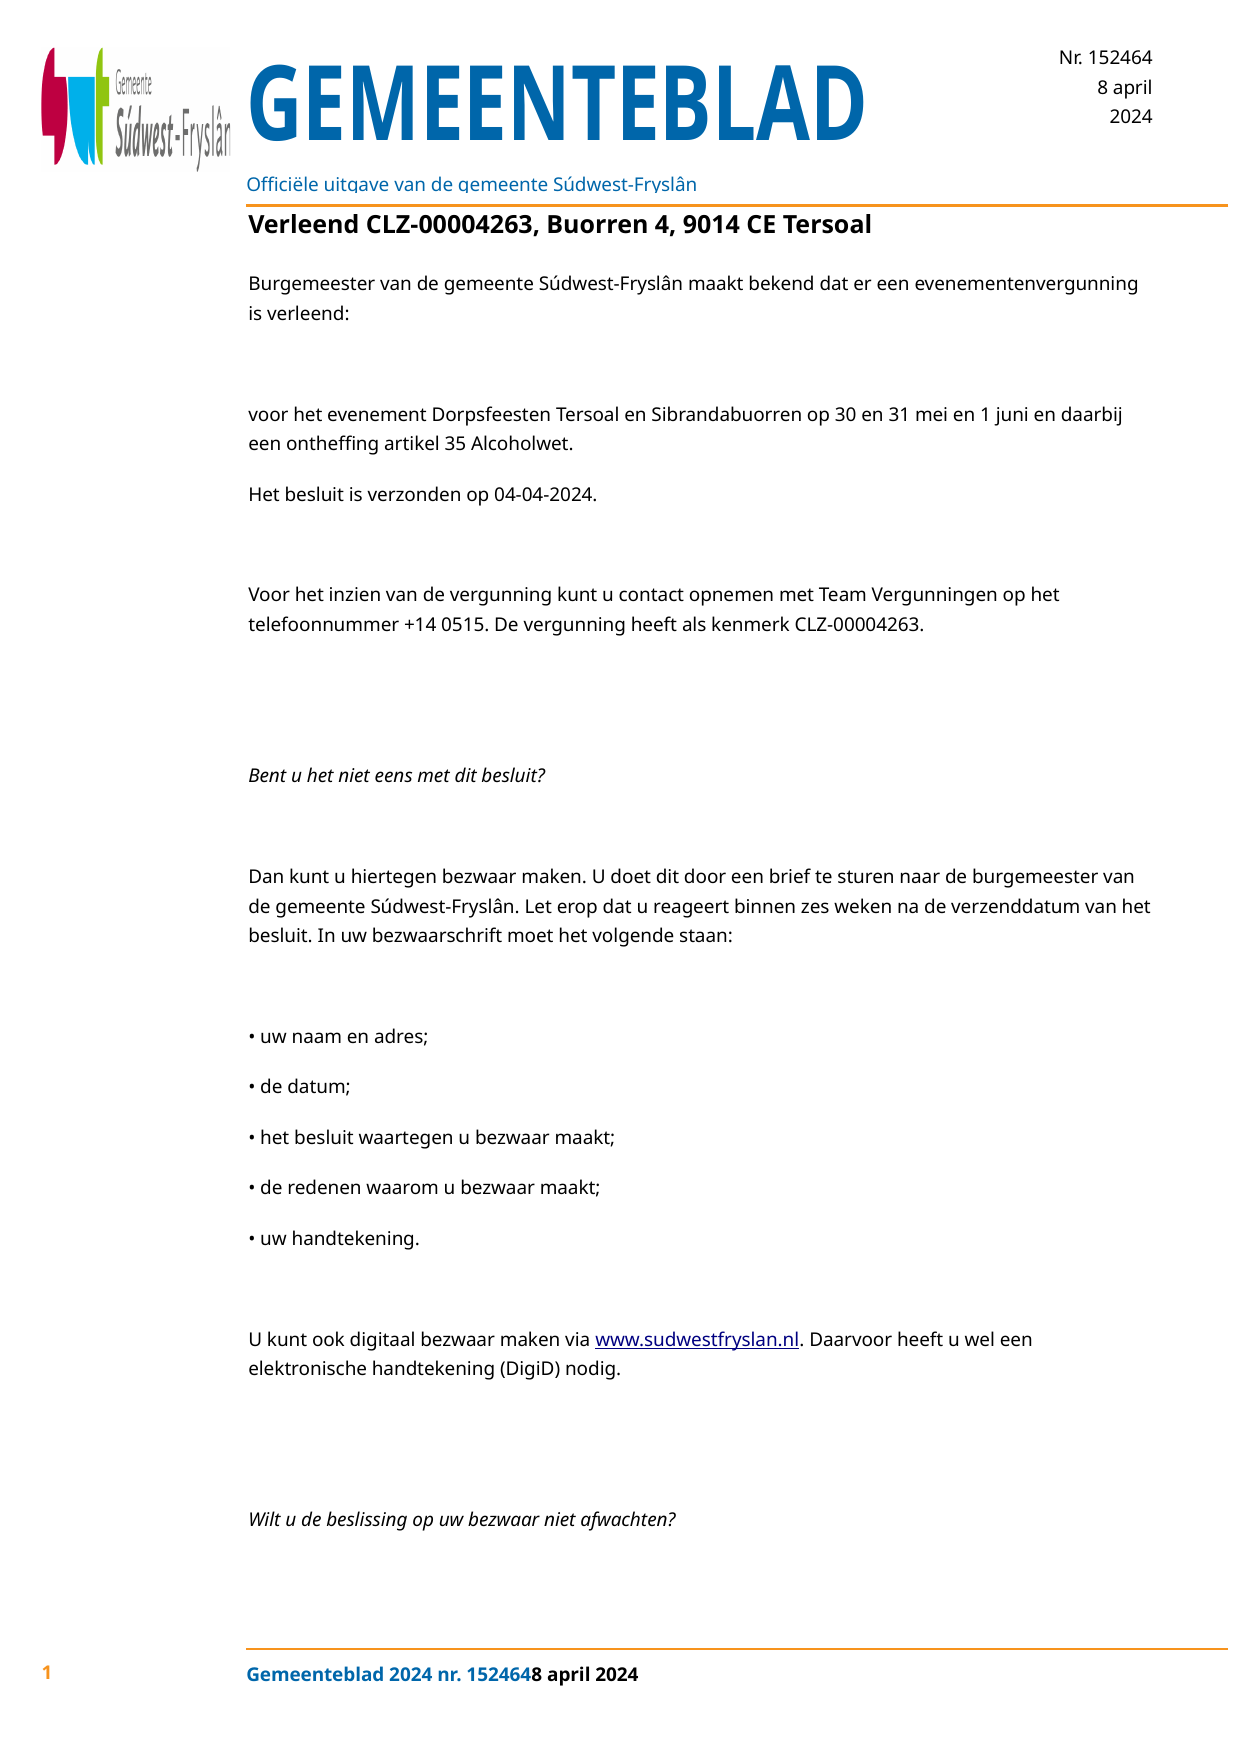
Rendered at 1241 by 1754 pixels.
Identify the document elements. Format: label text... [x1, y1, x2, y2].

text Bent u het niet eens met dit besluit? [248, 762, 1152, 788]
text Voor het inzien van de vergunning kunt u contact opnemen met Team Vergunningen op het telefoonnummer +14 0515. De vergunning heeft als kenmerk CLZ-00004263. [248, 582, 1152, 637]
text Burgemeester van de gemeente Súdwest-Fryslân maakt bekend dat er een evenementenvergunning is verleend: [248, 270, 1152, 326]
text U kunt ook digitaal bezwaar maken via www.sudwestfryslan.nl. Daarvoor heeft u wel een elektronische handtekening (DigiD) nodig. [248, 1326, 1152, 1381]
text • het besluit waartegen u bezwaar maakt; [248, 1124, 1152, 1150]
picture [41, 47, 231, 172]
text Verleend CLZ-00004263, Buorren 4, 9014 CE Tersoal [248, 207, 1152, 241]
text • de datum; [248, 1074, 1152, 1099]
text • uw naam en adres; [248, 1023, 1152, 1049]
text Dan kunt u hiertegen bezwaar maken. U doet dit door een brief te sturen naar de burgemeester van de gemeente Súdwest-Fryslân. Let erop dat u reageert binnen zes weken na de verzenddatum van het besluit. In uw bezwaarschrift moet het volgende staan: [248, 863, 1152, 948]
text voor het evenement Dorpsfeesten Tersoal en Sibrandabuorren op 30 en 31 mei en 1 juni en daarbij een ontheffing artikel 35 Alcoholwet. [248, 401, 1152, 456]
text Wilt u de beslissing op uw bezwaar niet afwachten? [248, 1507, 1152, 1532]
text • uw handtekening. [248, 1225, 1152, 1251]
text Het besluit is verzonden op 04-04-2024. [248, 481, 1152, 506]
text • de redenen waarom u bezwaar maakt; [248, 1174, 1152, 1200]
